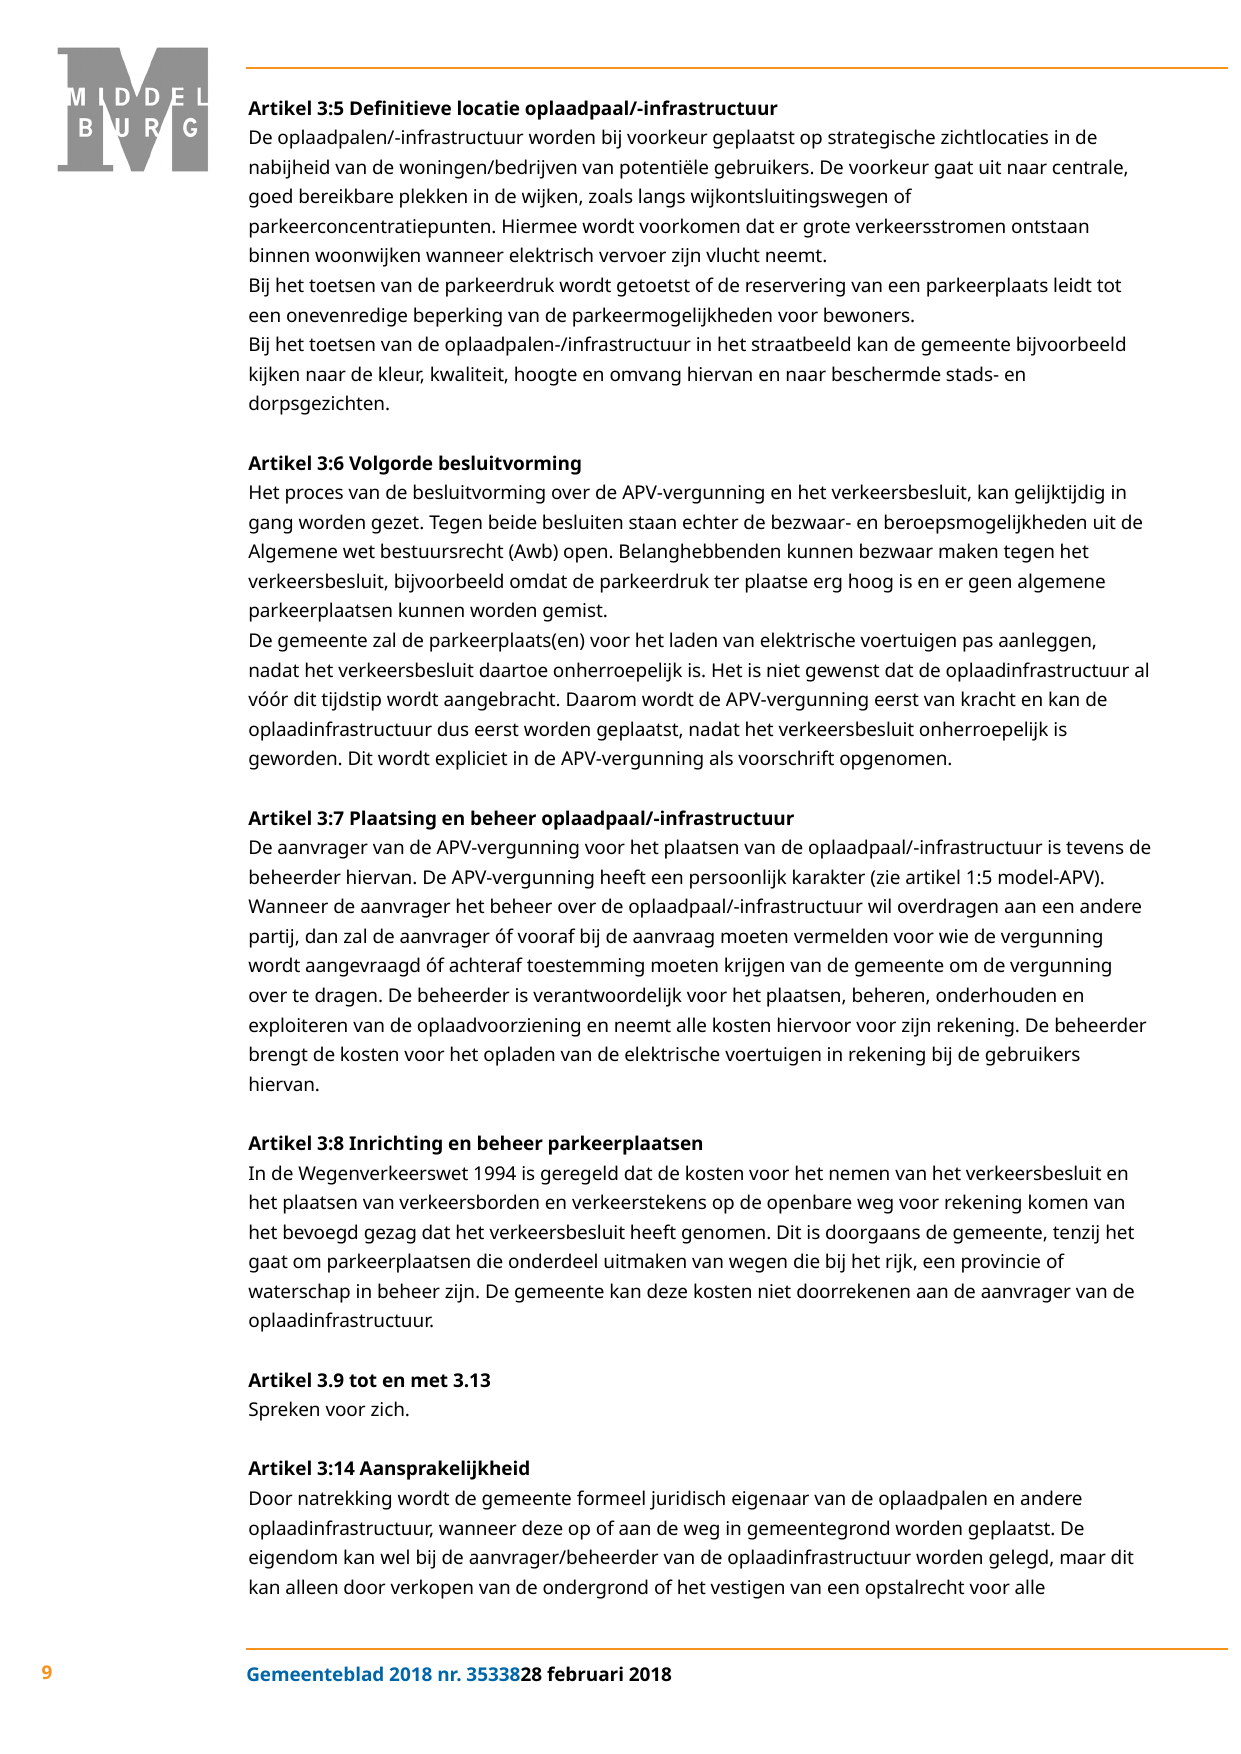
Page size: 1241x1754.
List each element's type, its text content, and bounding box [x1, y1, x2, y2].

text Spreken voor zich. [248, 1396, 1152, 1422]
text In de Wegenverkeerswet 1994 is geregeld dat de kosten voor het nemen van het verkeersbesluit en het plaatsen van verkeersborden en verkeerstekens op de openbare weg voor rekening komen van het bevoegd gezag dat het verkeersbesluit heeft genomen. Dit is doorgaans de gemeente, tenzij het gaat om parkeerplaatsen die onderdeel uitmaken van wegen die bij het rijk, een provincie of waterschap in beheer zijn. De gemeente kan deze kosten niet doorrekenen aan de aanvrager van de oplaadinfrastructuur. [248, 1160, 1152, 1333]
text De aanvrager van de APV-vergunning voor het plaatsen van de oplaadpaal/-infrastructuur is tevens de beheerder hiervan. De APV-vergunning heeft een persoonlijk karakter (zie artikel 1:5 model-APV). Wanneer de aanvrager het beheer over de oplaadpaal/-infrastructuur wil overdragen aan een andere partij, dan zal de aanvrager óf vooraf bij de aanvraag moeten vermelden voor wie de vergunning wordt aangevraagd óf achteraf toestemming moeten krijgen van de gemeente om de vergunning over te dragen. De beheerder is verantwoordelijk voor het plaatsen, beheren, onderhouden en exploiteren van de oplaadvoorziening en neemt alle kosten hiervoor voor zijn rekening. De beheerder brengt de kosten voor het opladen van de elektrische voertuigen in rekening bij de gebruikers hiervan. [248, 834, 1152, 1097]
text Door natrekking wordt de gemeente formeel juridisch eigenaar van de oplaadpalen en andere oplaadinfrastructuur, wanneer deze op of aan de weg in gemeentegrond worden geplaatst. De eigendom kan wel bij de aanvrager/beheerder van de oplaadinfrastructuur worden gelegd, maar dit kan alleen door verkopen van de ondergrond of het vestigen van een opstalrecht voor alle [248, 1485, 1152, 1600]
text Artikel 3:7 Plaatsing en beheer oplaadpaal/-infrastructuur [248, 805, 1152, 831]
picture [41, 47, 231, 172]
text Artikel 3:14 Aansprakelijkheid [248, 1456, 1152, 1481]
text Het proces van de besluitvorming over de APV-vergunning en het verkeersbesluit, kan gelijktijdig in gang worden gezet. Tegen beide besluiten staan echter de bezwaar- en beroepsmogelijkheden uit de Algemene wet bestuursrecht (Awb) open. Belanghebbenden kunnen bezwaar maken tegen het verkeersbesluit, bijvoorbeeld omdat de parkeerdruk ter plaatse erg hoog is en er geen algemene parkeerplaatsen kunnen worden gemist. [248, 479, 1152, 623]
text Artikel 3:5 Definitieve locatie oplaadpaal/-infrastructuur [248, 95, 1152, 121]
text De gemeente zal de parkeerplaats(en) voor het laden van elektrische voertuigen pas aanleggen, nadat het verkeersbesluit daartoe onherroepelijk is. Het is niet gewenst dat de oplaadinfrastructuur al vóór dit tijdstip wordt aangebracht. Daarom wordt de APV-vergunning eerst van kracht en kan de oplaadinfrastructuur dus eerst worden geplaatst, nadat het verkeersbesluit onherroepelijk is geworden. Dit wordt expliciet in de APV-vergunning als voorschrift opgenomen. [248, 627, 1152, 771]
text Artikel 3.9 tot en met 3.13 [248, 1367, 1152, 1393]
text Bij het toetsen van de parkeerdruk wordt getoetst of de reservering van een parkeerplaats leidt tot een onevenredige beperking van de parkeermogelijkheden voor bewoners. [248, 272, 1152, 328]
text Bij het toetsen van de oplaadpalen-/infrastructuur in het straatbeeld kan de gemeente bijvoorbeeld kijken naar de kleur, kwaliteit, hoogte en omvang hiervan en naar beschermde stads- en dorpsgezichten. [248, 331, 1152, 416]
text Artikel 3:6 Volgorde besluitvorming [248, 450, 1152, 476]
text De oplaadpalen/-infrastructuur worden bij voorkeur geplaatst op strategische zichtlocaties in de nabijheid van de woningen/bedrijven van potentiële gebruikers. De voorkeur gaat uit naar centrale, goed bereikbare plekken in de wijken, zoals langs wijkontsluitingswegen of parkeerconcentratiepunten. Hiermee wordt voorkomen dat er grote verkeersstromen ontstaan binnen woonwijken wanneer elektrisch vervoer zijn vlucht neemt. [248, 124, 1152, 268]
text Artikel 3:8 Inrichting en beheer parkeerplaatsen [248, 1130, 1152, 1156]
